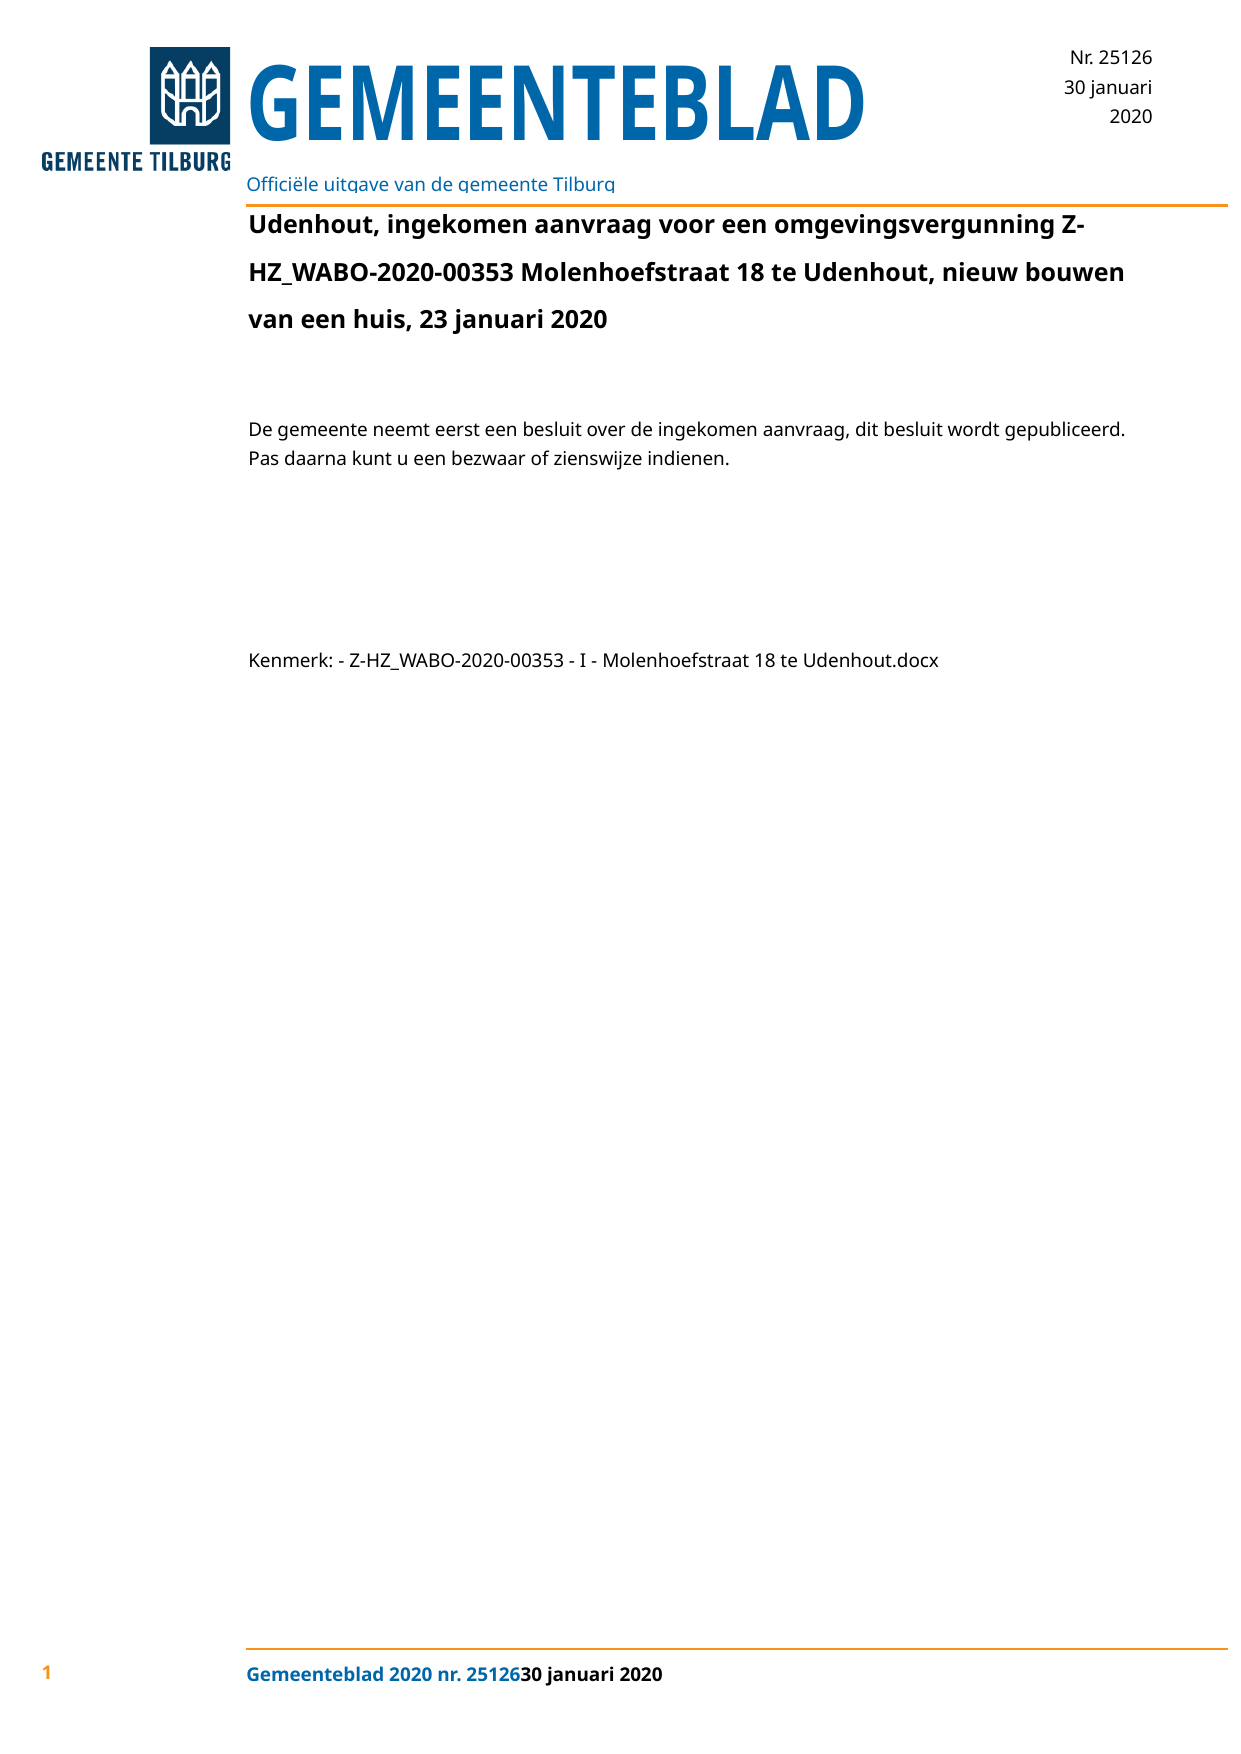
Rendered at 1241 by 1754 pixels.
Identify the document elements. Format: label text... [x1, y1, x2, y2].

text Udenhout, ingekomen aanvraag voor een omgevingsvergunning Z-HZ_WABO-2020-00353 Molenhoefstraat 18 te Udenhout, nieuw bouwen van een huis, 23 januari 2020 [248, 207, 1152, 336]
picture [41, 47, 231, 172]
text Kenmerk: - Z-HZ_WABO-2020-00353 - I - Molenhoefstraat 18 te Udenhout.docx [248, 647, 1152, 673]
text De gemeente neemt eerst een besluit over de ingekomen aanvraag, dit besluit wordt gepubliceerd. Pas daarna kunt u een bezwaar of zienswijze indienen. [248, 416, 1152, 471]
